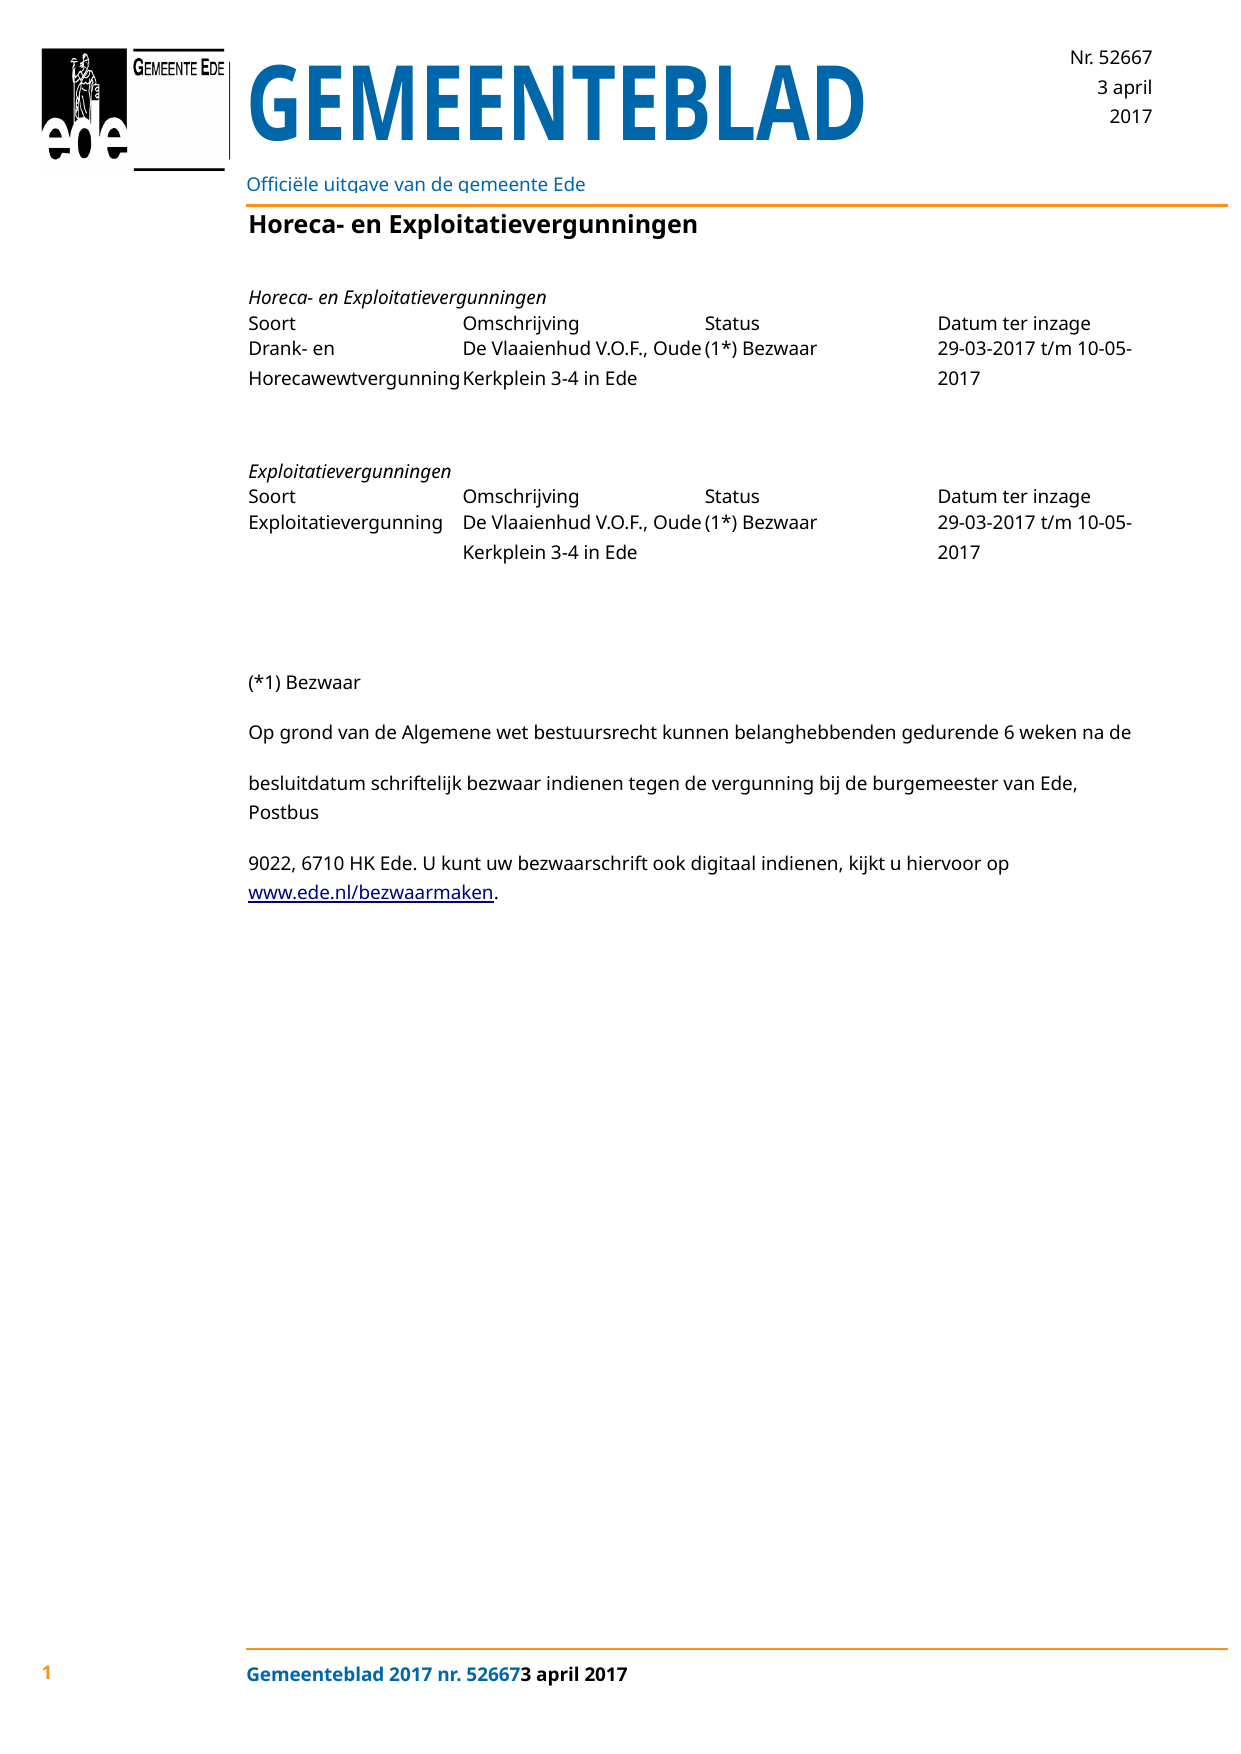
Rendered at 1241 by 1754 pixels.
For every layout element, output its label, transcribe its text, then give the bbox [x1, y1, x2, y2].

text besluitdatum schriftelijk bezwaar indienen tegen de vergunning bij de burgemeester van Ede, Postbus [248, 770, 1152, 825]
table_cell (1*) Bezwaar [705, 510, 937, 565]
picture [41, 47, 231, 172]
table_header Soort [248, 484, 462, 509]
table_cell 29-03-2017 t/m 10-05-2017 [937, 510, 1152, 565]
text Horeca- en Exploitatievergunningen [248, 284, 1152, 309]
table_cell De Vlaaienhud V.O.F., Oude Kerkplein 3-4 in Ede [462, 335, 704, 391]
table_header Omschrijving [462, 484, 704, 509]
table_cell 29-03-2017 t/m 10-05-2017 [937, 335, 1152, 391]
table_header Status [705, 310, 937, 335]
table_cell De Vlaaienhud V.O.F., Oude Kerkplein 3-4 in Ede [462, 510, 704, 565]
table_cell (1*) Bezwaar [705, 335, 937, 391]
text Exploitatievergunningen [248, 458, 1152, 484]
table_cell Drank- en Horecawewtvergunning [248, 335, 462, 391]
table_header Status [705, 484, 937, 509]
text 9022, 6710 HK Ede. U kunt uw bezwaarschrift ook digitaal indienen, kijkt u hiervoor op www.ede.nl/bezwaarmaken. [248, 850, 1152, 905]
table_header Datum ter inzage [937, 484, 1152, 509]
text (*1) Bezwaar [248, 669, 1152, 694]
table_header Soort [248, 310, 462, 335]
text Op grond van de Algemene wet bestuursrecht kunnen belanghebbenden gedurende 6 weken na de [248, 719, 1152, 745]
text Horeca- en Exploitatievergunningen [248, 207, 1152, 241]
table_cell Exploitatievergunning [248, 510, 462, 565]
table_header Datum ter inzage [937, 310, 1152, 335]
table_header Omschrijving [462, 310, 704, 335]
